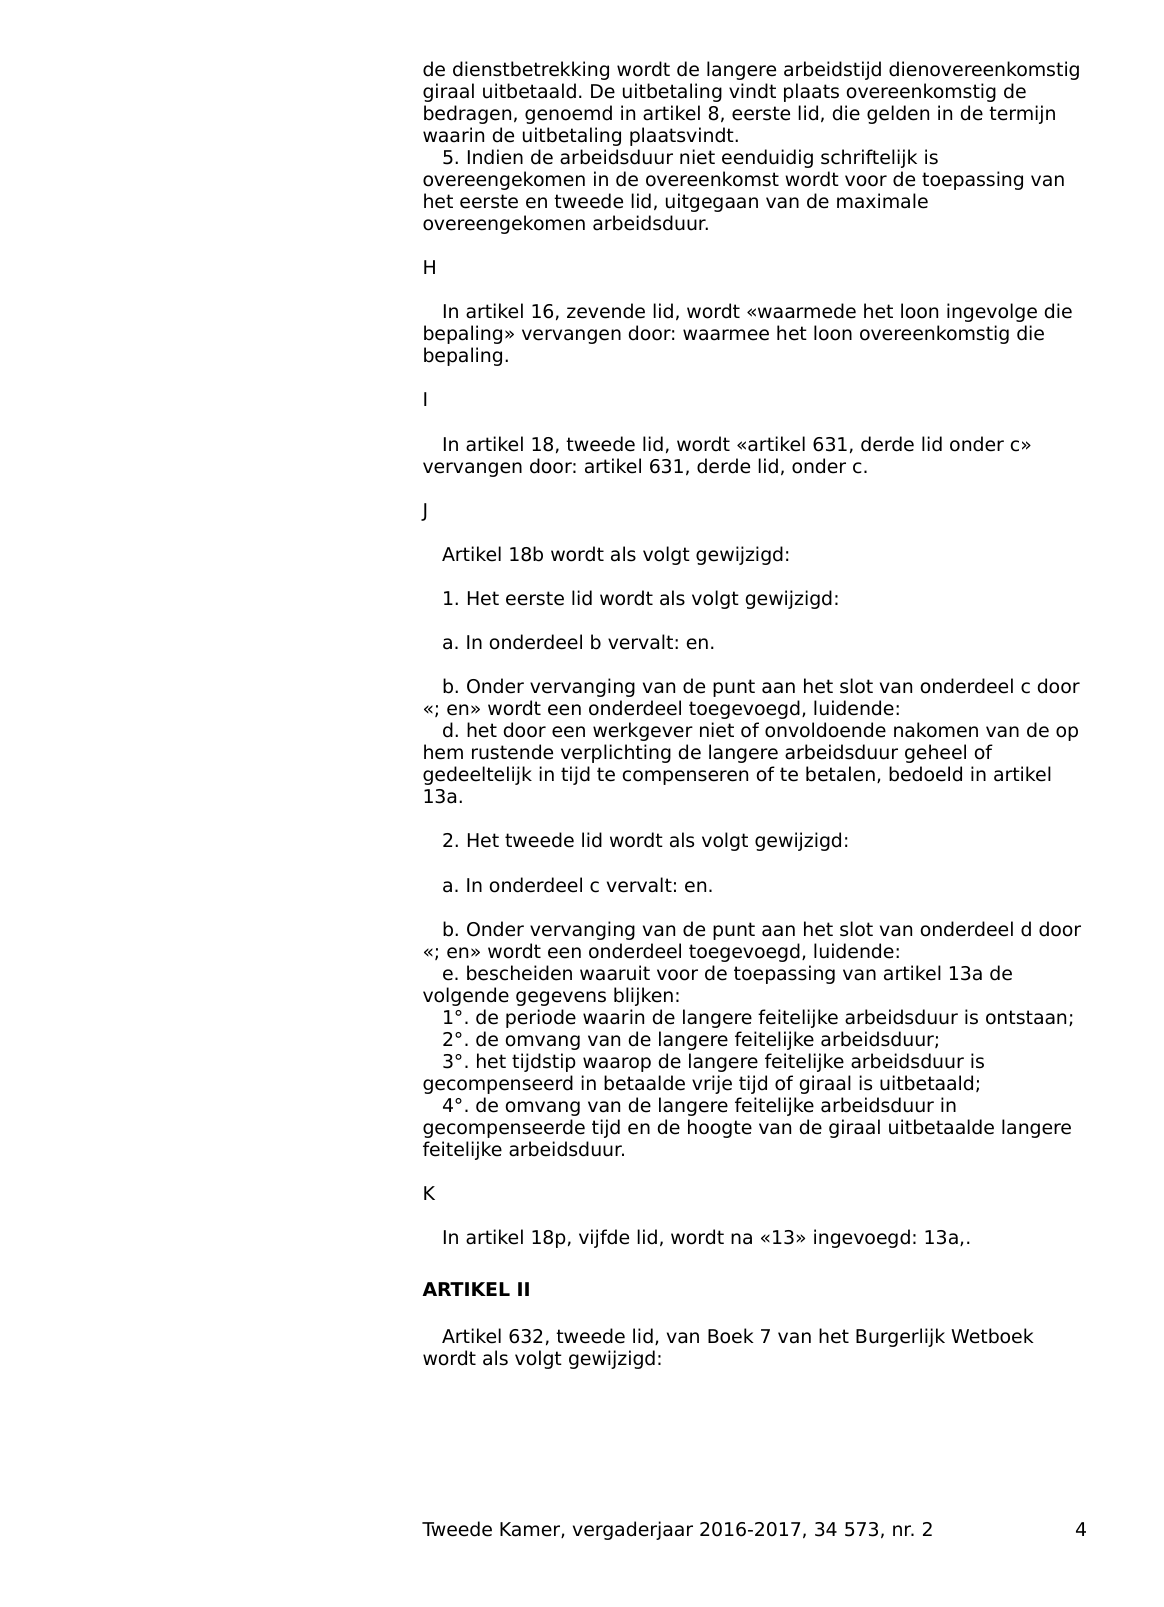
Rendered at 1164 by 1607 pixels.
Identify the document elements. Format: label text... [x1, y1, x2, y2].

text I [422, 389, 1087, 411]
text In artikel 18, tweede lid, wordt «artikel 631, derde lid onder c» vervangen door: artikel 631, derde lid, onder c. [422, 433, 1087, 477]
text J [422, 500, 1087, 522]
text b. Onder vervanging van de punt aan het slot van onderdeel d door «; en» wordt een onderdeel toegevoegd, luidende: [422, 919, 1087, 963]
subtitle ARTIKEL II [422, 1279, 1087, 1301]
text 1. Het eerste lid wordt als volgt gewijzigd: [422, 588, 1087, 610]
text 2°. de omvang van de langere feitelijke arbeidsduur; [422, 1029, 1087, 1051]
text a. In onderdeel b vervalt: en. [422, 632, 1087, 654]
text 1°. de periode waarin de langere feitelijke arbeidsduur is ontstaan; [422, 1007, 1087, 1029]
text a. In onderdeel c vervalt: en. [422, 874, 1087, 897]
text b. Onder vervanging van de punt aan het slot van onderdeel c door «; en» wordt een onderdeel toegevoegd, luidende: [422, 676, 1087, 720]
text d. het door een werkgever niet of onvoldoende nakomen van de op hem rustende verplichting de langere arbeidsduur geheel of gedeeltelijk in tijd te compenseren of te betalen, bedoeld in artikel 13a. [422, 720, 1087, 808]
text H [422, 257, 1087, 279]
text In artikel 16, zevende lid, wordt «waarmede het loon ingevolge die bepaling» vervangen door: waarmee het loon overeenkomstig die bepaling. [422, 301, 1087, 367]
text In artikel 18p, vijfde lid, wordt na «13» ingevoegd: 13a,. [422, 1227, 1087, 1249]
text 4°. de omvang van de langere feitelijke arbeidsduur in gecompenseerde tijd en de hoogte van de giraal uitbetaalde langere feitelijke arbeidsduur. [422, 1094, 1087, 1161]
text K [422, 1183, 1087, 1205]
text de dienstbetrekking wordt de langere arbeidstijd dienovereenkomstig giraal uitbetaald. De uitbetaling vindt plaats overeenkomstig de bedragen, genoemd in artikel 8, eerste lid, die gelden in de termijn waarin de uitbetaling plaatsvindt. [422, 59, 1087, 147]
text Artikel 632, tweede lid, van Boek 7 van het Burgerlijk Wetboek wordt als volgt gewijzigd: [422, 1326, 1087, 1370]
text Artikel 18b wordt als volgt gewijzigd: [422, 544, 1087, 566]
text 3°. het tijdstip waarop de langere feitelijke arbeidsduur is gecompenseerd in betaalde vrije tijd of giraal is uitbetaald; [422, 1051, 1087, 1094]
text 5. Indien de arbeidsduur niet eenduidig schriftelijk is overeengekomen in de overeenkomst wordt voor de toepassing van het eerste en tweede lid, uitgegaan van de maximale overeengekomen arbeidsduur. [422, 147, 1087, 235]
text 2. Het tweede lid wordt als volgt gewijzigd: [422, 830, 1087, 852]
text e. bescheiden waaruit voor de toepassing van artikel 13a de volgende gegevens blijken: [422, 963, 1087, 1007]
